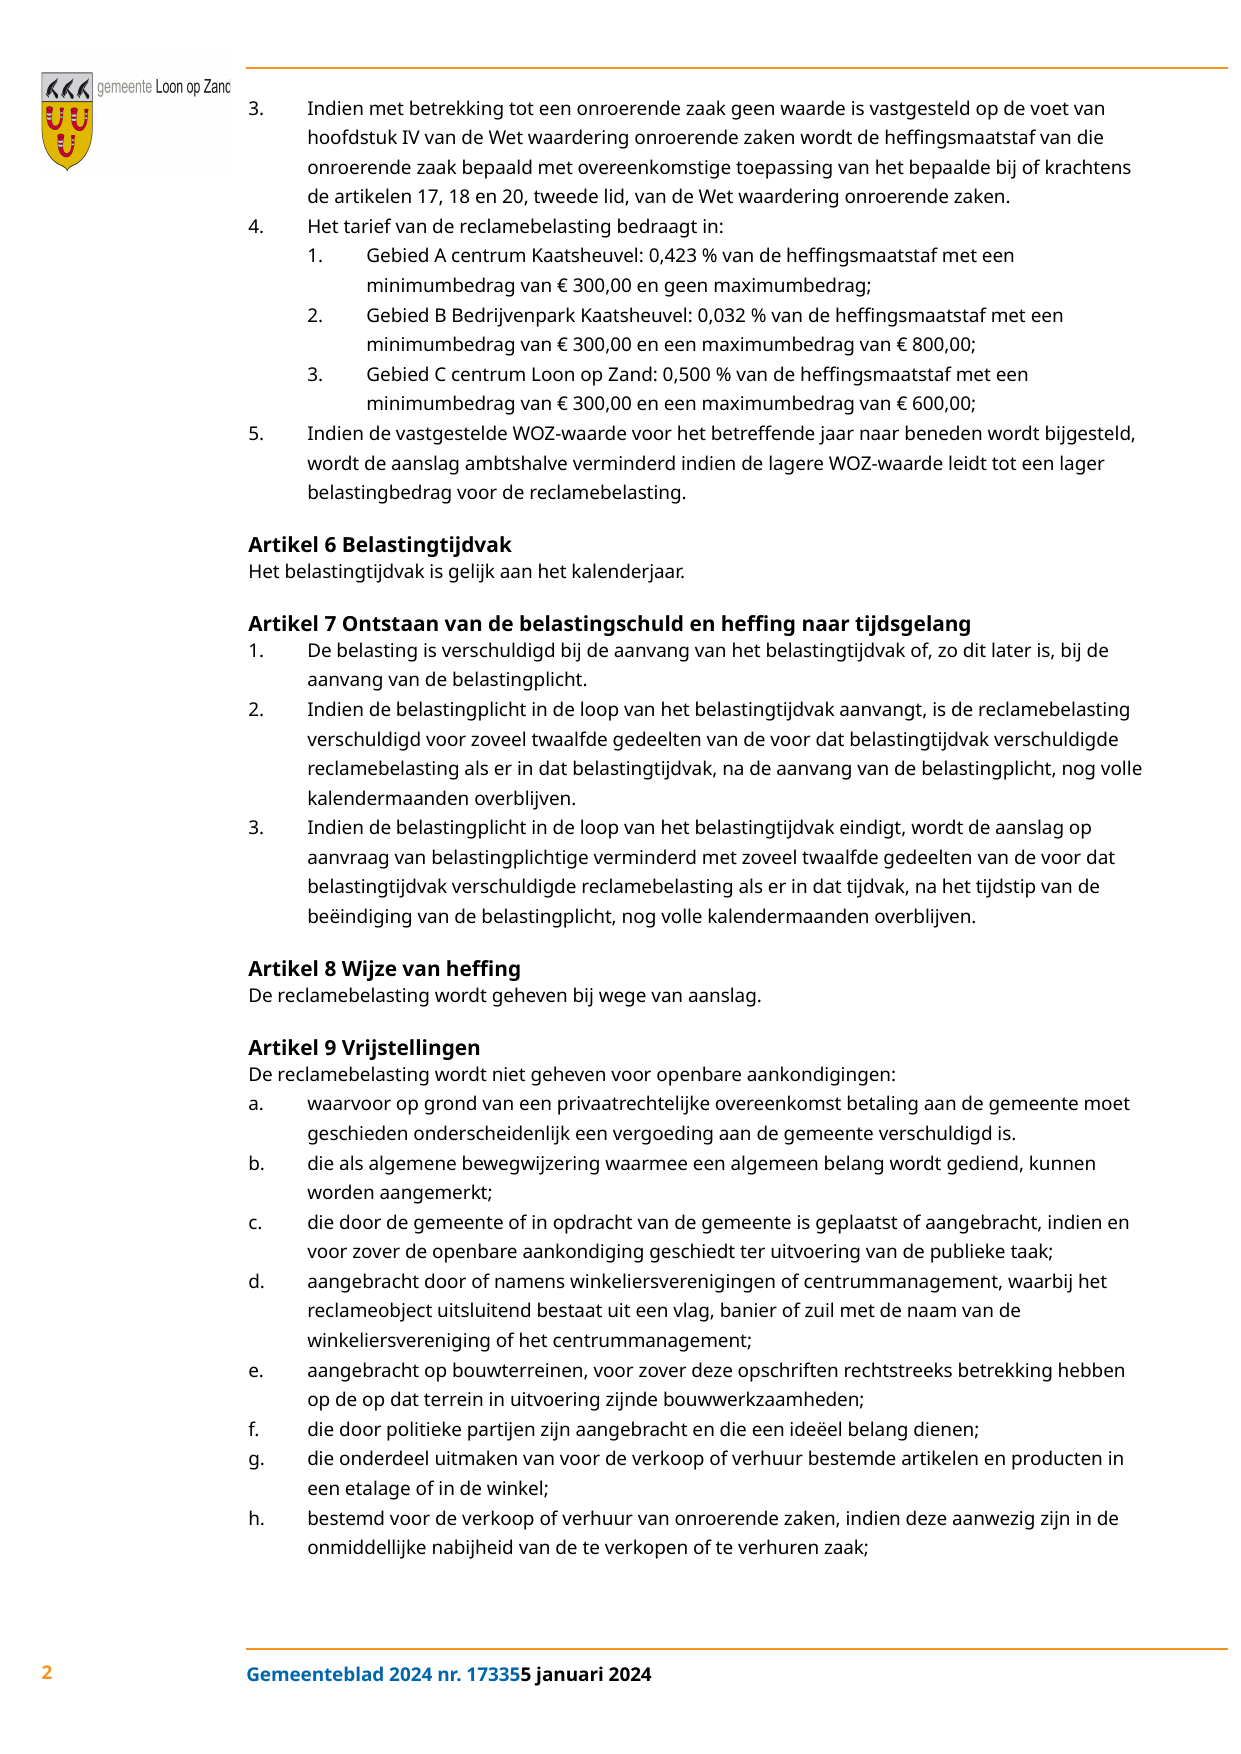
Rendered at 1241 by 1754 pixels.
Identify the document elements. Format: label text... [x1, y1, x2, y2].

list Indien de vastgestelde WOZ-waarde voor het betreffende jaar naar beneden wordt bijgesteld, wordt de aanslag ambtshalve verminderd indien de lagere WOZ-waarde leidt tot een lager belastingbedrag voor de reclamebelasting. [248, 420, 1152, 505]
list Indien met betrekking tot een onroerende zaak geen waarde is vastgesteld op de voet van hoofdstuk IV van de Wet waardering onroerende zaken wordt de heffingsmaatstaf van die onroerende zaak bepaald met overeenkomstige toepassing van het bepaalde bij of krachtens de artikelen 17, 18 en 20, tweede lid, van de Wet waardering onroerende zaken. [248, 95, 1152, 209]
text Artikel 9 Vrijstellingen [248, 1033, 1152, 1061]
list Gebied A centrum Kaatsheuvel: 0,423 % van de heffingsmaatstaf met een minimumbedrag van € 300,00 en geen maximumbedrag; [307, 243, 1152, 298]
list die door politieke partijen zijn aangebracht en die een ideëel belang dienen; [248, 1416, 1152, 1442]
text Het belastingtijdvak is gelijk aan het kalenderjaar. [248, 558, 1152, 584]
list Indien de belastingplicht in de loop van het belastingtijdvak aanvangt, is de reclamebelasting verschuldigd voor zoveel twaalfde gedeelten van de voor dat belastingtijdvak verschuldigde reclamebelasting als er in dat belastingtijdvak, na de aanvang van de belastingplicht, nog volle kalendermaanden overblijven. [248, 696, 1152, 811]
list die door de gemeente of in opdracht van de gemeente is geplaatst of aangebracht, indien en voor zover de openbare aankondiging geschiedt ter uitvoering van de publieke taak; [248, 1209, 1152, 1264]
list Gebied B Bedrijvenpark Kaatsheuvel: 0,032 % van de heffingsmaatstaf met een minimumbedrag van € 300,00 en een maximumbedrag van € 800,00; [307, 302, 1152, 357]
list waarvoor op grond van een privaatrechtelijke overeenkomst betaling aan de gemeente moet geschieden onderscheidenlijk een vergoeding aan de gemeente verschuldigd is. [248, 1091, 1152, 1146]
text Artikel 8 Wijze van heffing [248, 954, 1152, 982]
list aangebracht op bouwterreinen, voor zover deze opschriften rechtstreeks betrekking hebben op de op dat terrein in uitvoering zijnde bouwwerkzaamheden; [248, 1357, 1152, 1412]
text De reclamebelasting wordt niet geheven voor openbare aankondigingen: [248, 1061, 1152, 1087]
list aangebracht door of namens winkeliersverenigingen of centrummanagement, waarbij het reclameobject uitsluitend bestaat uit een vlag, banier of zuil met de naam van de winkeliersvereniging of het centrummanagement; [248, 1268, 1152, 1353]
text De reclamebelasting wordt geheven bij wege van aanslag. [248, 982, 1152, 1008]
list Het tarief van de reclamebelasting bedraagt in: [248, 213, 1152, 239]
list bestemd voor de verkoop of verhuur van onroerende zaken, indien deze aanwezig zijn in de onmiddellijke nabijheid van de te verkopen of te verhuren zaak; [248, 1505, 1152, 1560]
list Gebied C centrum Loon op Zand: 0,500 % van de heffingsmaatstaf met een minimumbedrag van € 300,00 en een maximumbedrag van € 600,00; [307, 361, 1152, 416]
list die als algemene bewegwijzering waarmee een algemeen belang wordt gediend, kunnen worden aangemerkt; [248, 1150, 1152, 1205]
list die onderdeel uitmaken van voor de verkoop of verhuur bestemde artikelen en producten in een etalage of in de winkel; [248, 1446, 1152, 1501]
picture [41, 47, 231, 172]
text Artikel 6 Belastingtijdvak [248, 530, 1152, 558]
text Artikel 7 Ontstaan van de belastingschuld en heffing naar tijdsgelang [248, 609, 1152, 637]
list Indien de belastingplicht in de loop van het belastingtijdvak eindigt, wordt de aanslag op aanvraag van belastingplichtige verminderd met zoveel twaalfde gedeelten van de voor dat belastingtijdvak verschuldigde reclamebelasting als er in dat tijdvak, na het tijdstip van de beëindiging van de belastingplicht, nog volle kalendermaanden overblijven. [248, 814, 1152, 929]
list De belasting is verschuldigd bij de aanvang van het belastingtijdvak of, zo dit later is, bij de aanvang van de belastingplicht. [248, 637, 1152, 692]
